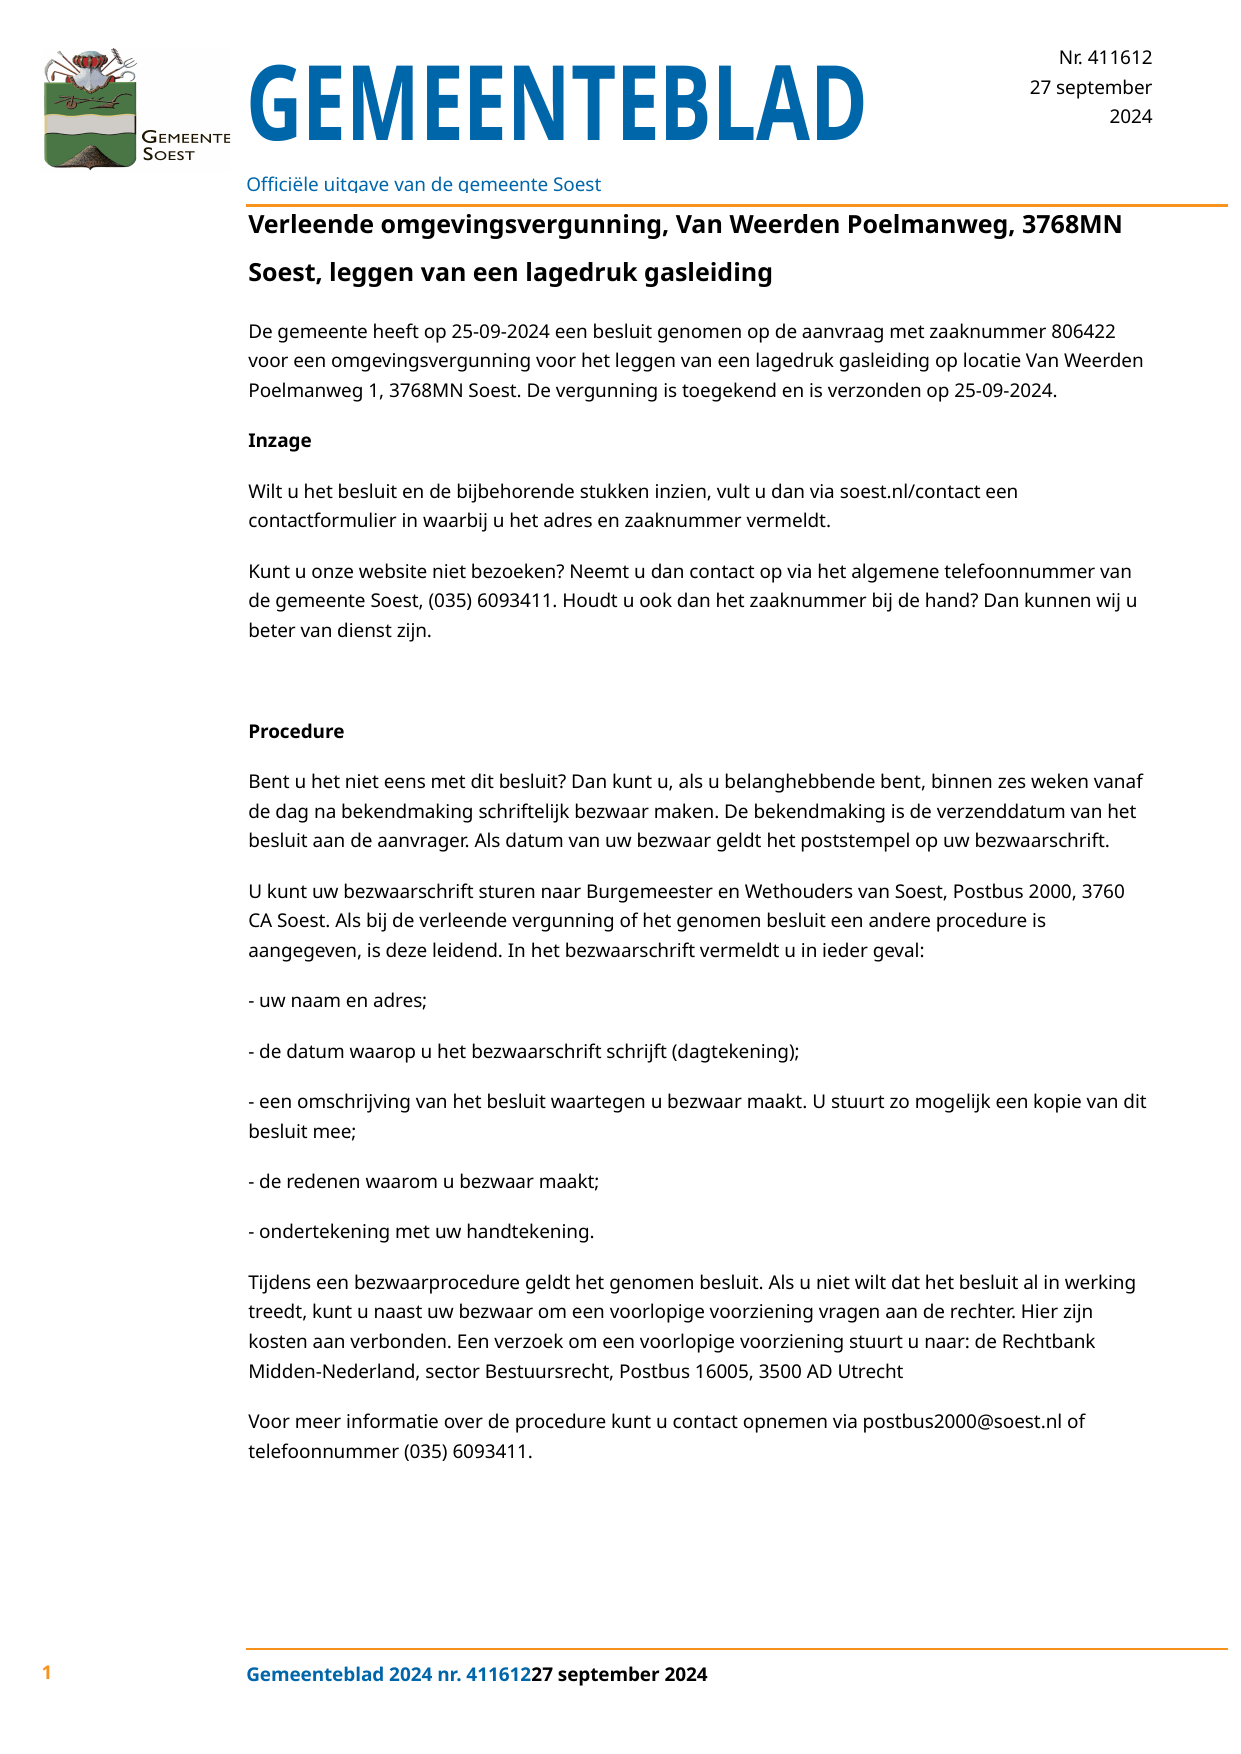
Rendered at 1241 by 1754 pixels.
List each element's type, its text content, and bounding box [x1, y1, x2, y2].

text Inzage [248, 427, 1152, 453]
text - ondertekening met uw handtekening. [248, 1219, 1152, 1244]
text Wilt u het besluit en de bijbehorende stukken inzien, vult u dan via soest.nl/contact een contactformulier in waarbij u het adres en zaaknummer vermeldt. [248, 478, 1152, 533]
text Verleende omgevingsvergunning, Van Weerden Poelmanweg, 3768MN Soest, leggen van een lagedruk gasleiding [248, 207, 1152, 288]
text - een omschrijving van het besluit waartegen u bezwaar maakt. U stuurt zo mogelijk een kopie van dit besluit mee; [248, 1088, 1152, 1144]
text Bent u het niet eens met dit besluit? Dan kunt u, als u belanghebbende bent, binnen zes weken vanaf de dag na bekendmaking schriftelijk bezwaar maken. De bekendmaking is de verzenddatum van het besluit aan de aanvrager. Als datum van uw bezwaar geldt het poststempel op uw bezwaarschrift. [248, 768, 1152, 853]
text - uw naam en adres; [248, 987, 1152, 1013]
text Procedure [248, 718, 1152, 744]
text Voor meer informatie over de procedure kunt u contact opnemen via postbus2000@soest.nl of telefoonnummer (035) 6093411. [248, 1408, 1152, 1464]
picture [41, 47, 231, 172]
text U kunt uw bezwaarschrift sturen naar Burgemeester en Wethouders van Soest, Postbus 2000, 3760 CA Soest. Als bij de verleende vergunning of het genomen besluit een andere procedure is aangegeven, is deze leidend. In het bezwaarschrift vermeldt u in ieder geval: [248, 878, 1152, 963]
text - de datum waarop u het bezwaarschrift schrijft (dagtekening); [248, 1038, 1152, 1064]
text De gemeente heeft op 25-09-2024 een besluit genomen op de aanvraag met zaaknummer 806422 voor een omgevingsvergunning voor het leggen van een lagedruk gasleiding op locatie Van Weerden Poelmanweg 1, 3768MN Soest. De vergunning is toegekend en is verzonden op 25-09-2024. [248, 318, 1152, 403]
text Kunt u onze website niet bezoeken? Neemt u dan contact op via het algemene telefoonnummer van de gemeente Soest, (035) 6093411. Houdt u ook dan het zaaknummer bij de hand? Dan kunnen wij u beter van dienst zijn. [248, 558, 1152, 643]
text - de redenen waarom u bezwaar maakt; [248, 1168, 1152, 1194]
text Tijdens een bezwaarprocedure geldt het genomen besluit. Als u niet wilt dat het besluit al in werking treedt, kunt u naast uw bezwaar om een voorlopige voorziening vragen aan de rechter. Hier zijn kosten aan verbonden. Een verzoek om een voorlopige voorziening stuurt u naar: de Rechtbank Midden-Nederland, sector Bestuursrecht, Postbus 16005, 3500 AD Utrecht [248, 1269, 1152, 1384]
